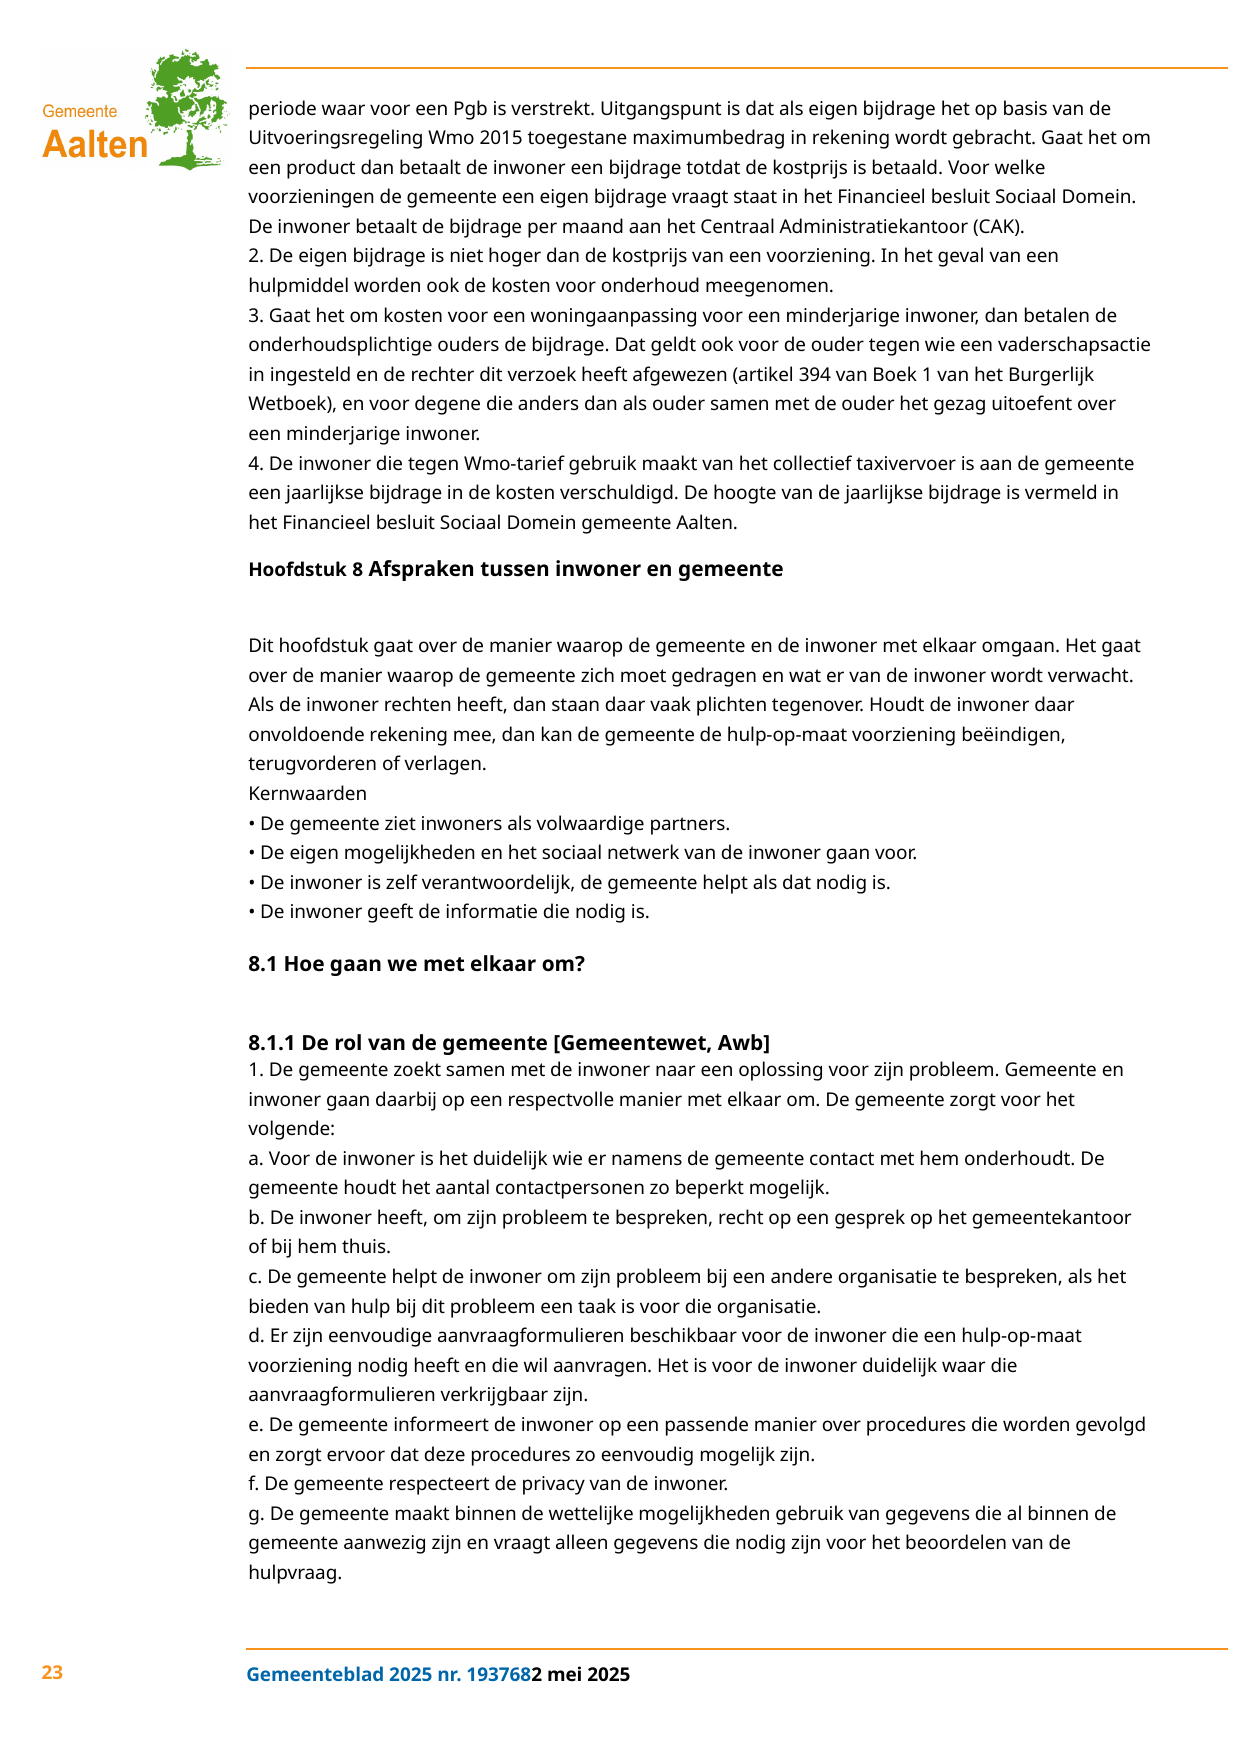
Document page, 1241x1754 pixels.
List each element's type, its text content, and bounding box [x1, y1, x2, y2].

text f. De gemeente respecteert de privacy van de inwoner. [248, 1470, 1152, 1496]
text • De inwoner geeft de informatie die nodig is. [248, 898, 1152, 924]
text • De gemeente ziet inwoners als volwaardige partners. [248, 810, 1152, 836]
text e. De gemeente informeert de inwoner op een passende manier over procedures die worden gevolgd en zorgt ervoor dat deze procedures zo eenvoudig mogelijk zijn. [248, 1411, 1152, 1467]
text a. Voor de inwoner is het duidelijk wie er namens de gemeente contact met hem onderhoudt. De gemeente houdt het aantal contactpersonen zo beperkt mogelijk. [248, 1145, 1152, 1200]
text • De inwoner is zelf verantwoordelijk, de gemeente helpt als dat nodig is. [248, 869, 1152, 895]
text Kernwaarden [248, 780, 1152, 806]
text c. De gemeente helpt de inwoner om zijn probleem bij een andere organisatie te bespreken, als het bieden van hulp bij dit probleem een taak is voor die organisatie. [248, 1263, 1152, 1319]
text 8.1.1 De rol van de gemeente [Gemeentewet, Awb] [248, 1028, 1152, 1056]
text Hoofdstuk 8 Afspraken tussen inwoner en gemeente [248, 554, 1152, 583]
text Dit hoofdstuk gaat over de manier waarop de gemeente en de inwoner met elkaar omgaan. Het gaat over de manier waarop de gemeente zich moet gedragen en wat er van de inwoner wordt verwacht. Als de inwoner rechten heeft, dan staan daar vaak plichten tegenover. Houdt de inwoner daar onvoldoende rekening mee, dan kan de gemeente de hulp-op-maat voorziening beëindigen, terugvorderen of verlagen. [248, 632, 1152, 776]
text 1. De gemeente zoekt samen met de inwoner naar een oplossing voor zijn probleem. Gemeente en inwoner gaan daarbij op een respectvolle manier met elkaar om. De gemeente zorgt voor het volgende: [248, 1056, 1152, 1141]
text 3. Gaat het om kosten voor een woningaanpassing voor een minderjarige inwoner, dan betalen de onderhoudsplichtige ouders de bijdrage. Dat geldt ook voor de ouder tegen wie een vaderschapsactie in ingesteld en de rechter dit verzoek heeft afgewezen (artikel 394 van Boek 1 van het Burgerlijk Wetboek), en voor degene die anders dan als ouder samen met de ouder het gezag uitoefent over een minderjarige inwoner. [248, 302, 1152, 446]
text • De eigen mogelijkheden en het sociaal netwerk van de inwoner gaan voor. [248, 839, 1152, 865]
picture [41, 47, 231, 172]
text g. De gemeente maakt binnen de wettelijke mogelijkheden gebruik van gegevens die al binnen de gemeente aanwezig zijn en vraagt alleen gegevens die nodig zijn voor het beoordelen van de hulpvraag. [248, 1500, 1152, 1585]
text 8.1 Hoe gaan we met elkaar om? [248, 949, 1152, 977]
text 4. De inwoner die tegen Wmo-tarief gebruik maakt van het collectief taxivervoer is aan de gemeente een jaarlijkse bijdrage in de kosten verschuldigd. De hoogte van de jaarlijkse bijdrage is vermeld in het Financieel besluit Sociaal Domein gemeente Aalten. [248, 450, 1152, 535]
text 2. De eigen bijdrage is niet hoger dan de kostprijs van een voorziening. In het geval van een hulpmiddel worden ook de kosten voor onderhoud meegenomen. [248, 243, 1152, 298]
text periode waar voor een Pgb is verstrekt. Uitgangspunt is dat als eigen bijdrage het op basis van de Uitvoeringsregeling Wmo 2015 toegestane maximumbedrag in rekening wordt gebracht. Gaat het om een product dan betaalt de inwoner een bijdrage totdat de kostprijs is betaald. Voor welke voorzieningen de gemeente een eigen bijdrage vraagt staat in het Financieel besluit Sociaal Domein. De inwoner betaalt de bijdrage per maand aan het Centraal Administratiekantoor (CAK). [248, 95, 1152, 239]
text b. De inwoner heeft, om zijn probleem te bespreken, recht op een gesprek op het gemeentekantoor of bij hem thuis. [248, 1204, 1152, 1259]
text d. Er zijn eenvoudige aanvraagformulieren beschikbaar voor de inwoner die een hulp-op-maat voorziening nodig heeft en die wil aanvragen. Het is voor de inwoner duidelijk waar die aanvraagformulieren verkrijgbaar zijn. [248, 1322, 1152, 1407]
